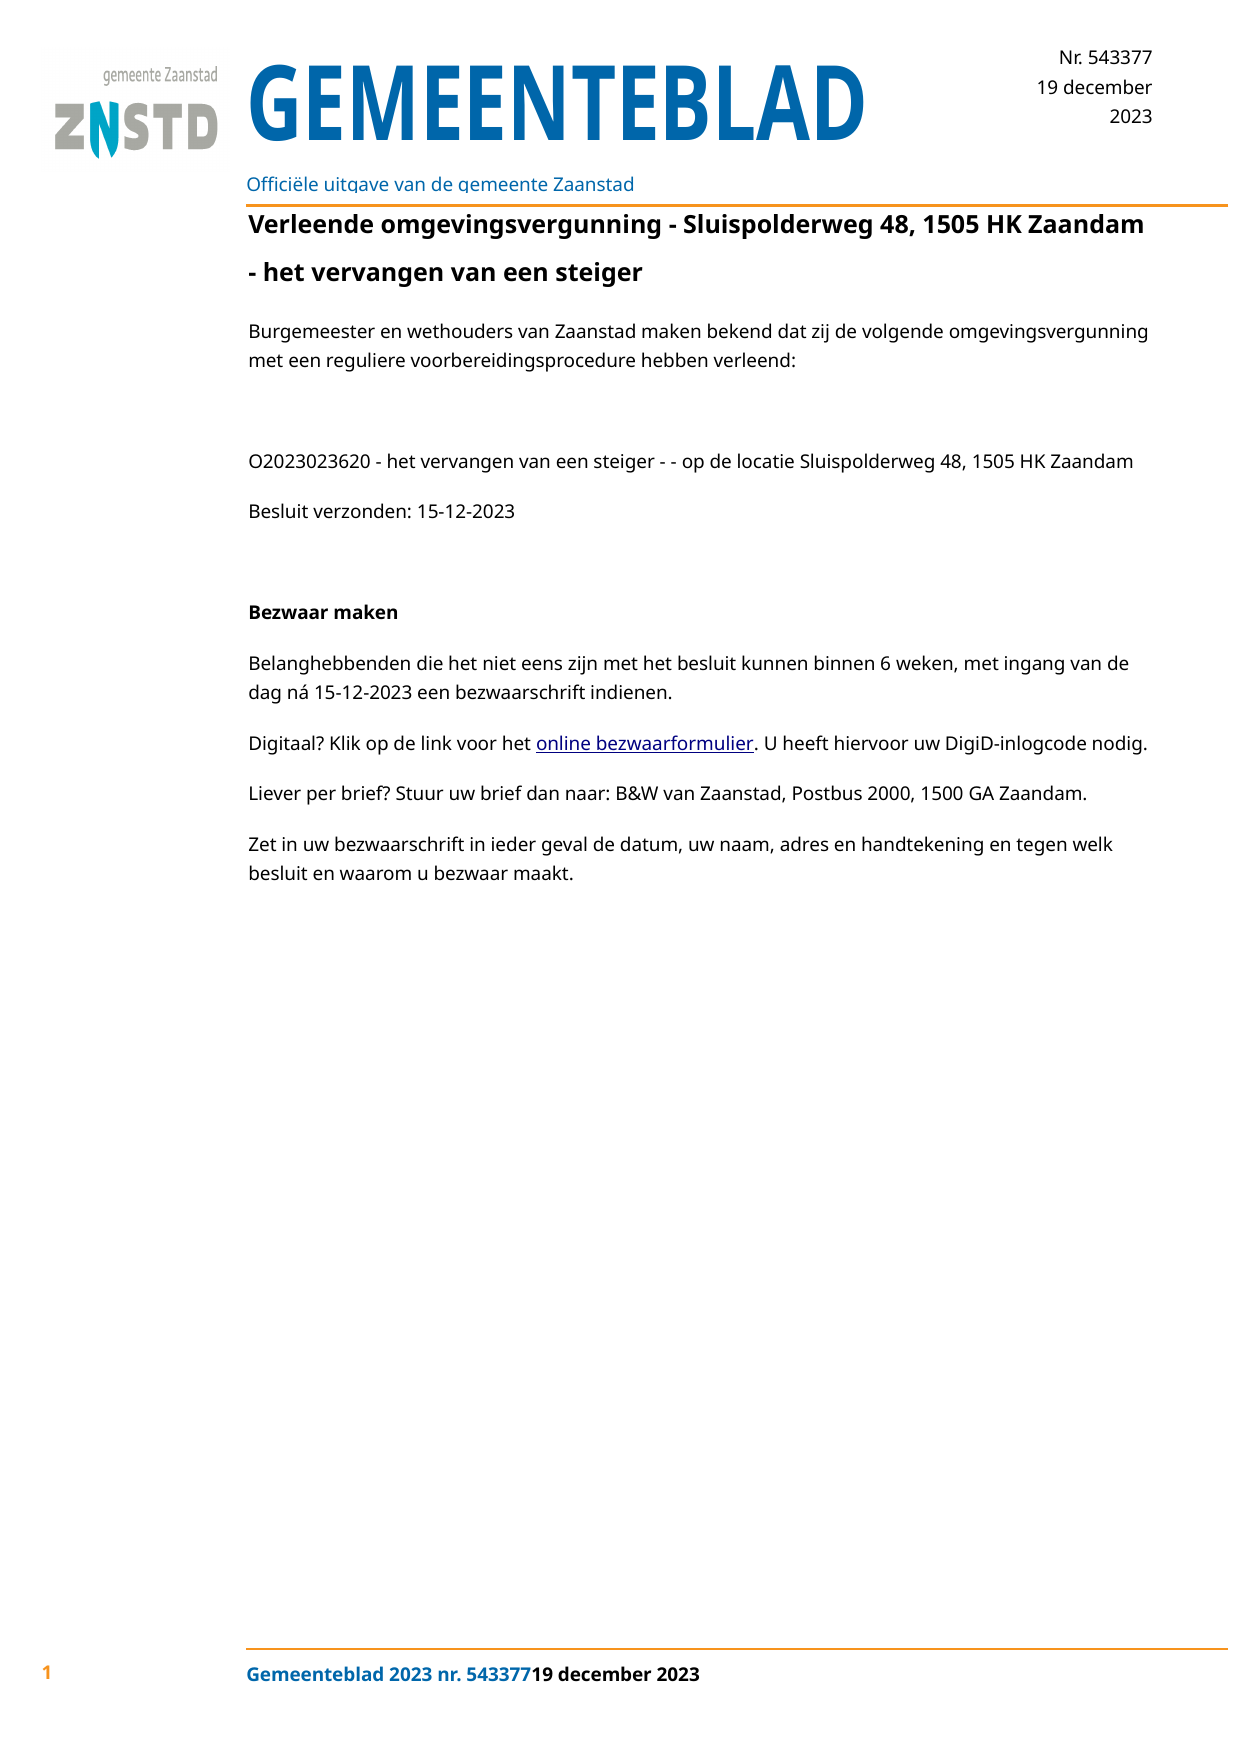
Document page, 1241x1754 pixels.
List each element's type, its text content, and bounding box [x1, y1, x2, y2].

text Zet in uw bezwaarschrift in ieder geval de datum, uw naam, adres en handtekening en tegen welk besluit en waarom u bezwaar maakt. [248, 831, 1152, 886]
text Belanghebbenden die het niet eens zijn met het besluit kunnen binnen 6 weken, met ingang van de dag ná 15-12-2023 een bezwaarschrift indienen. [248, 650, 1152, 705]
picture [41, 47, 231, 172]
text O2023023620 - het vervangen van een steiger - - op de locatie Sluispolderweg 48, 1505 HK Zaandam [248, 448, 1152, 474]
text Liever per brief? Stuur uw brief dan naar: B&W van Zaanstad, Postbus 2000, 1500 GA Zaandam. [248, 780, 1152, 806]
text Verleende omgevingsvergunning - Sluispolderweg 48, 1505 HK Zaandam - het vervangen van een steiger [248, 207, 1152, 288]
text Bezwaar maken [248, 599, 1152, 625]
text Burgemeester en wethouders van Zaanstad maken bekend dat zij de volgende omgevingsvergunning met een reguliere voorbereidingsprocedure hebben verleend: [248, 318, 1152, 373]
text Digitaal? Klik op de link voor het online bezwaarformulier. U heeft hiervoor uw DigiD-inlogcode nodig. [248, 730, 1152, 756]
text Besluit verzonden: 15-12-2023 [248, 499, 1152, 524]
